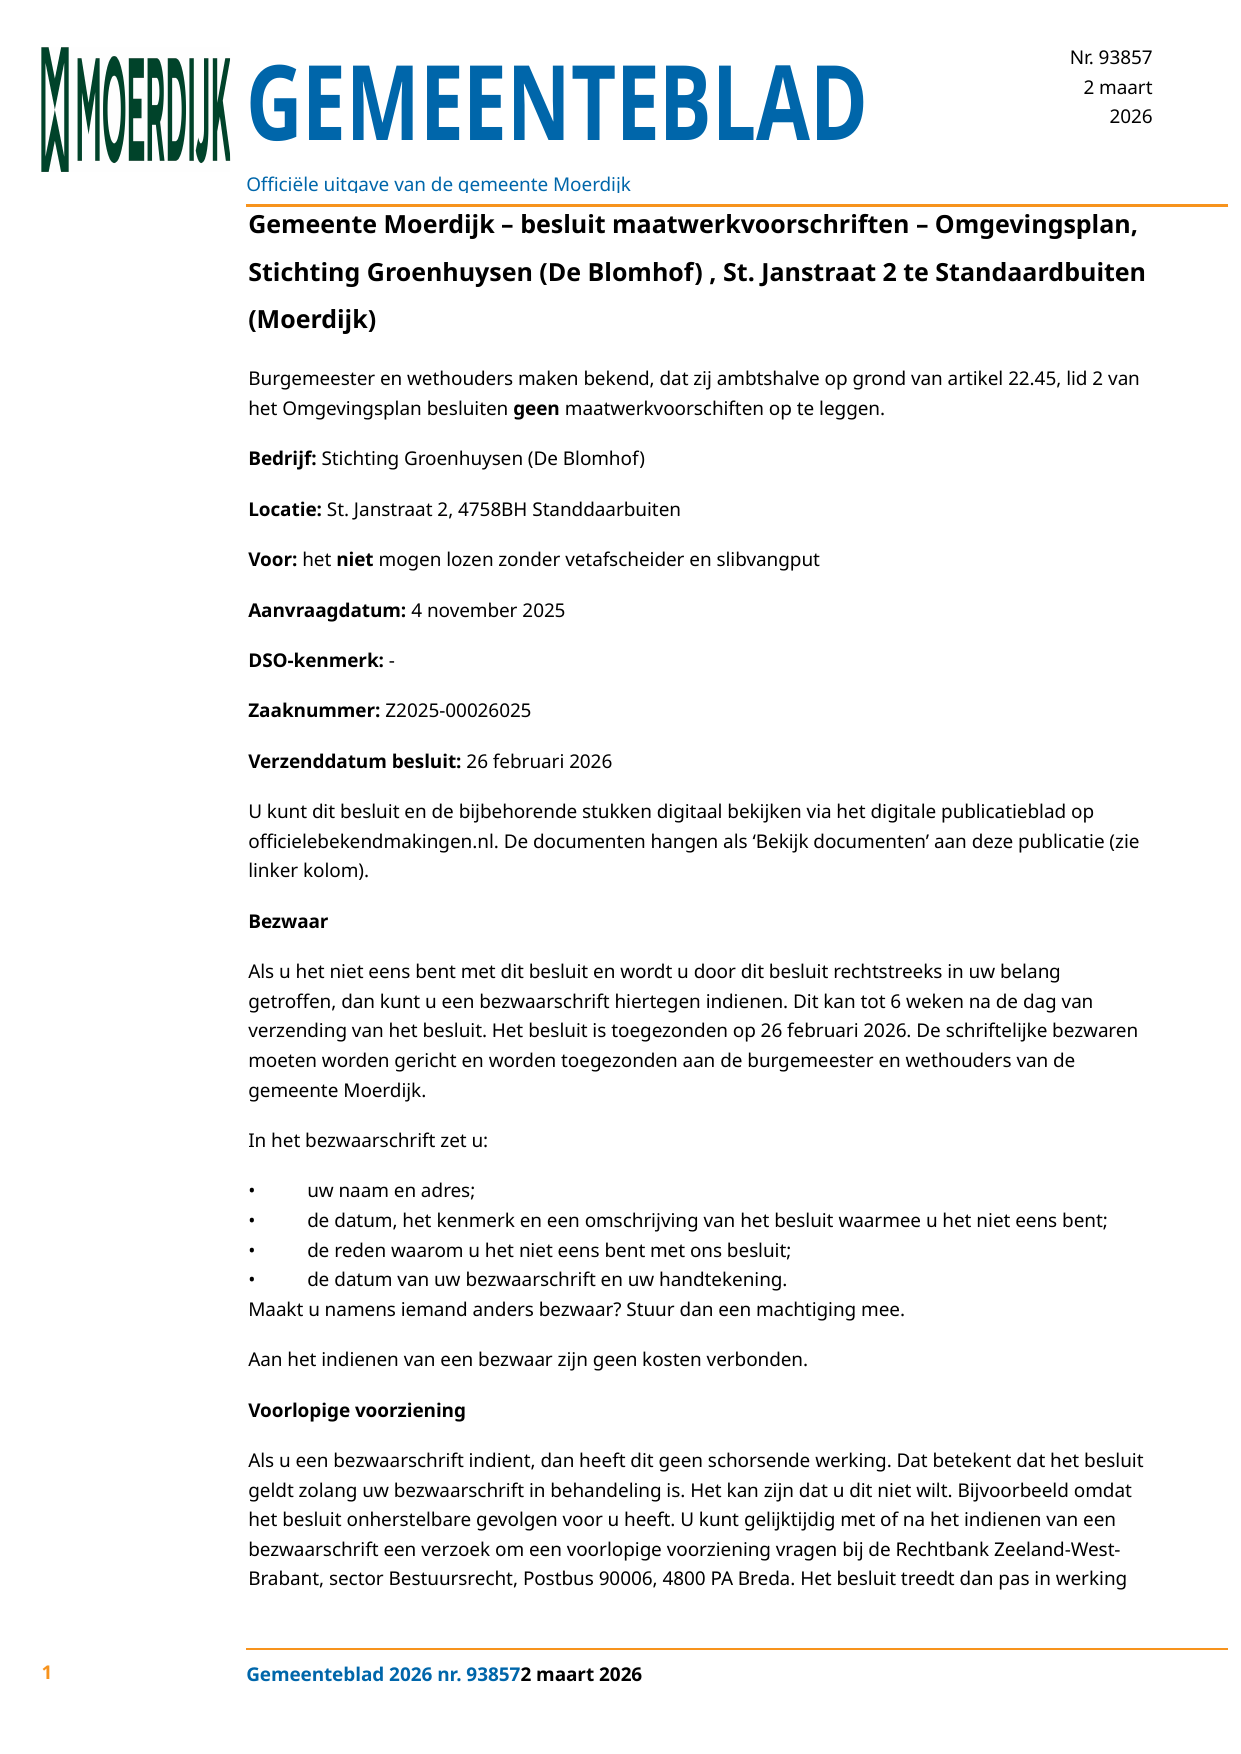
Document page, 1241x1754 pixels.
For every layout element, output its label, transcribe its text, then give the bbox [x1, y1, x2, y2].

list de datum, het kenmerk en een omschrijving van het besluit waarmee u het niet eens bent; [248, 1207, 1152, 1233]
text U kunt dit besluit en de bijbehorende stukken digitaal bekijken via het digitale publicatieblad op officielebekendmakingen.nl. De documenten hangen als ‘Bekijk documenten’ aan deze publicatie (zie linker kolom). [248, 798, 1152, 883]
text Aan het indienen van een bezwaar zijn geen kosten verbonden. [248, 1346, 1152, 1372]
text Verzenddatum besluit: 26 februari 2026 [248, 748, 1152, 774]
text Bedrijf: Stichting Groenhuysen (De Blomhof) [248, 446, 1152, 471]
text Als u het niet eens bent met dit besluit en wordt u door dit besluit rechtstreeks in uw belang getroffen, dan kunt u een bezwaarschrift hiertegen indienen. Dit kan tot 6 weken na de dag van verzending van het besluit. Het besluit is toegezonden op 26 februari 2026. De schriftelijke bezwaren moeten worden gericht en worden toegezonden aan de burgemeester en wethouders van de gemeente Moerdijk. [248, 958, 1152, 1102]
list uw naam en adres; [248, 1178, 1152, 1203]
text Locatie: St. Janstraat 2, 4758BH Standdaarbuiten [248, 496, 1152, 522]
text Voor: het niet mogen lozen zonder vetafscheider en slibvangput [248, 546, 1152, 572]
text Maakt u namens iemand anders bezwaar? Stuur dan een machtiging mee. [248, 1296, 1152, 1322]
list de datum van uw bezwaarschrift en uw handtekening. [248, 1266, 1152, 1292]
text Voorlopige voorziening [248, 1397, 1152, 1422]
list de reden waarom u het niet eens bent met ons besluit; [248, 1237, 1152, 1262]
text Zaaknummer: Z2025-00026025 [248, 698, 1152, 723]
text Bezwaar [248, 908, 1152, 934]
text In het bezwaarschrift zet u: [248, 1127, 1152, 1153]
text Als u een bezwaarschrift indient, dan heeft dit geen schorsende werking. Dat betekent dat het besluit geldt zolang uw bezwaarschrift in behandeling is. Het kan zijn dat u dit niet wilt. Bijvoorbeeld omdat het besluit onherstelbare gevolgen voor u heeft. U kunt gelijktijdig met of na het indienen van een bezwaarschrift een verzoek om een voorlopige voorziening vragen bij de Rechtbank Zeeland-West-Brabant, sector Bestuursrecht, Postbus 90006, 4800 PA Breda. Het besluit treedt dan pas in werking [248, 1447, 1152, 1591]
text Gemeente Moerdijk – besluit maatwerkvoorschriften – Omgevingsplan, Stichting Groenhuysen (De Blomhof) , St. Janstraat 2 te Standaardbuiten (Moerdijk) [248, 207, 1152, 336]
text Aanvraagdatum: 4 november 2025 [248, 597, 1152, 622]
text Burgemeester en wethouders maken bekend, dat zij ambtshalve op grond van artikel 22.45, lid 2 van het Omgevingsplan besluiten geen maatwerkvoorschiften op te leggen. [248, 366, 1152, 421]
text DSO-kenmerk: - [248, 647, 1152, 673]
picture [41, 47, 231, 172]
